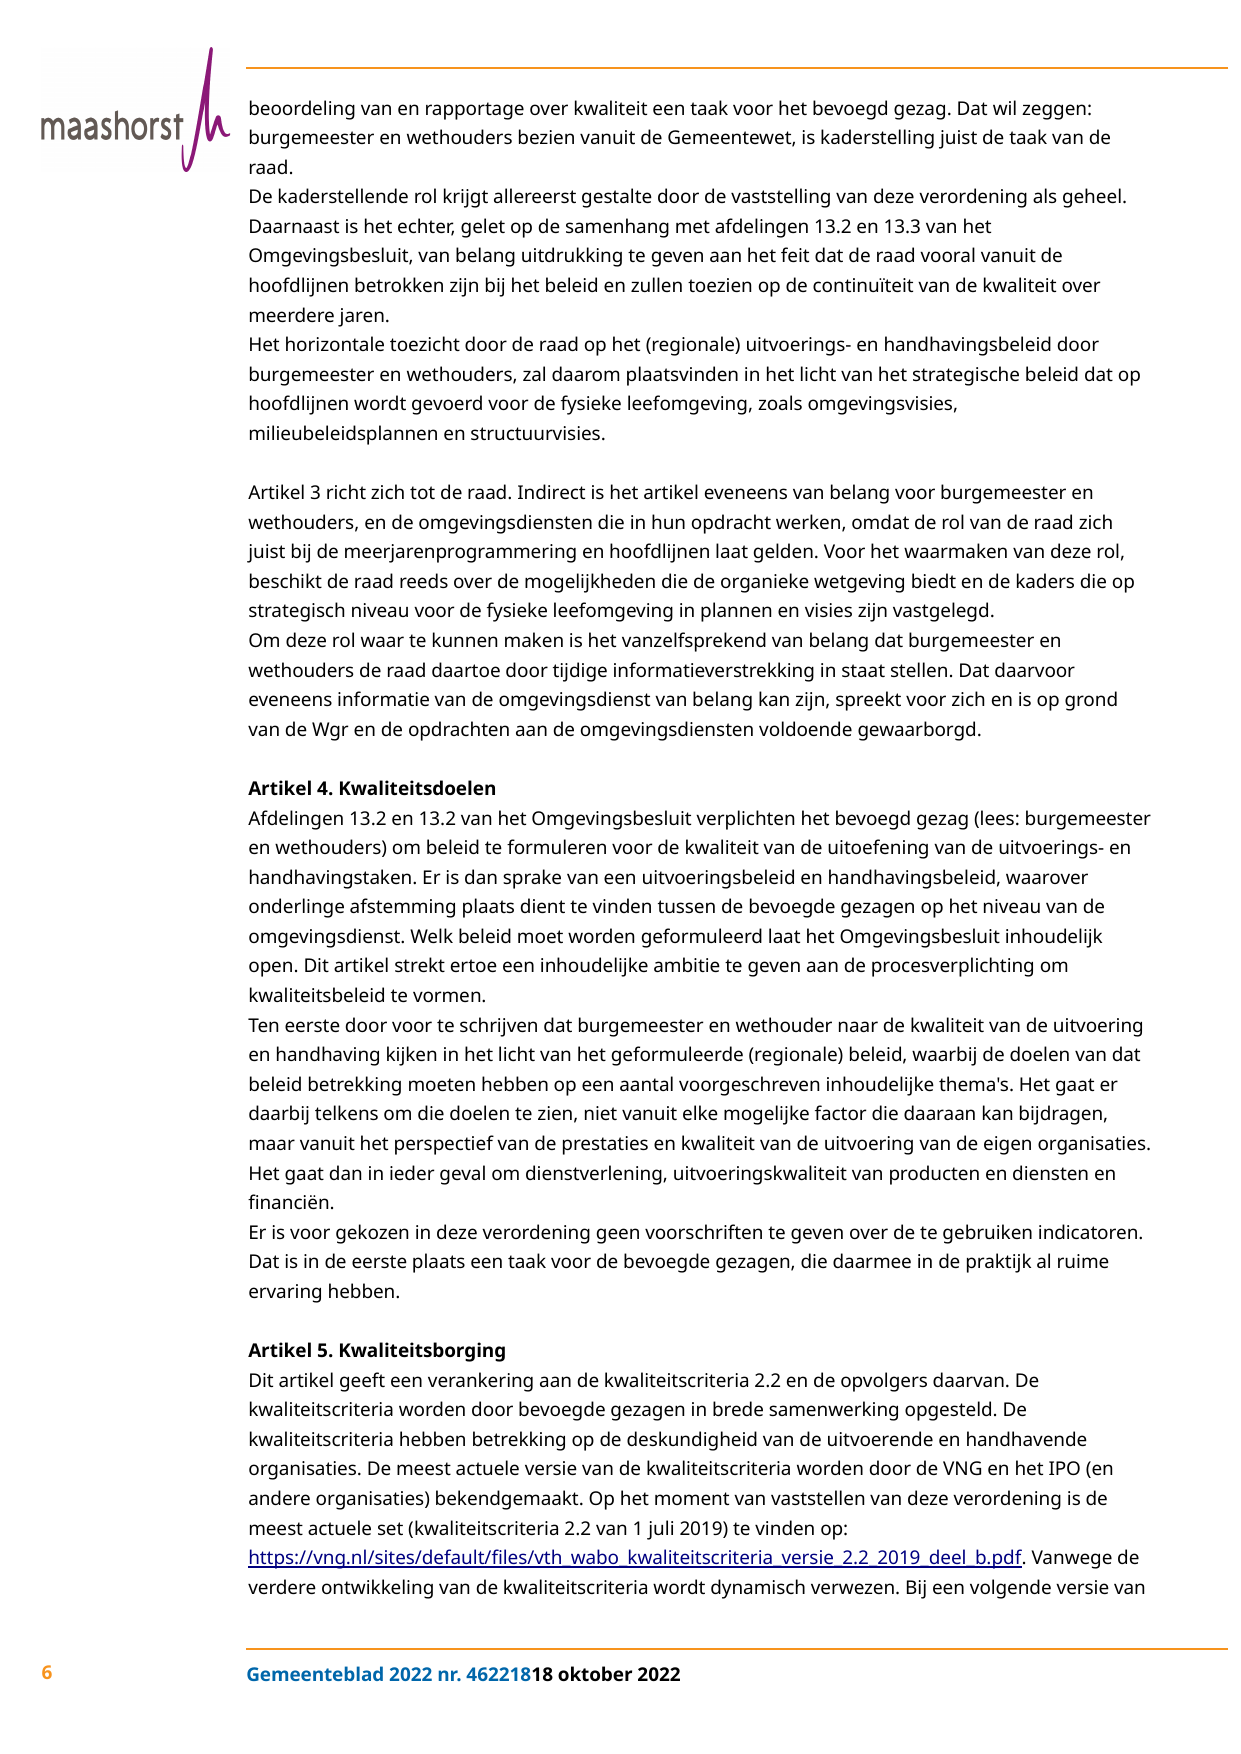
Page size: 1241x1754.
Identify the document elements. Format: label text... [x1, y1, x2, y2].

text beoordeling van en rapportage over kwaliteit een taak voor het bevoegd gezag. Dat wil zeggen: burgemeester en wethouders bezien vanuit de Gemeentewet, is kaderstelling juist de taak van de raad. [248, 95, 1152, 180]
text De kaderstellende rol krijgt allereerst gestalte door de vaststelling van deze verordening als geheel. Daarnaast is het echter, gelet op de samenhang met afdelingen 13.2 en 13.3 van het Omgevingsbesluit, van belang uitdrukking te geven aan het feit dat de raad vooral vanuit de hoofdlijnen betrokken zijn bij het beleid en zullen toezien op de continuïteit van de kwaliteit over meerdere jaren. [248, 183, 1152, 328]
text Artikel 3 richt zich tot de raad. Indirect is het artikel eveneens van belang voor burgemeester en wethouders, en de omgevingsdiensten die in hun opdracht werken, omdat de rol van de raad zich juist bij de meerjarenprogrammering en hoofdlijnen laat gelden. Voor het waarmaken van deze rol, beschikt de raad reeds over de mogelijkheden die de organieke wetgeving biedt en de kaders die op strategisch niveau voor de fysieke leefomgeving in plannen en visies zijn vastgelegd. [248, 479, 1152, 623]
text Er is voor gekozen in deze verordening geen voorschriften te geven over de te gebruiken indicatoren. Dat is in de eerste plaats een taak voor de bevoegde gezagen, die daarmee in de praktijk al ruime ervaring hebben. [248, 1219, 1152, 1304]
picture [41, 47, 231, 172]
text Ten eerste door voor te schrijven dat burgemeester en wethouder naar de kwaliteit van de uitvoering en handhaving kijken in het licht van het geformuleerde (regionale) beleid, waarbij de doelen van dat beleid betrekking moeten hebben op een aantal voorgeschreven inhoudelijke thema's. Het gaat er daarbij telkens om die doelen te zien, niet vanuit elke mogelijke factor die daaraan kan bijdragen, maar vanuit het perspectief van de prestaties en kwaliteit van de uitvoering van de eigen organisaties. Het gaat dan in ieder geval om dienstverlening, uitvoeringskwaliteit van producten en diensten en financiën. [248, 1012, 1152, 1215]
text Afdelingen 13.2 en 13.2 van het Omgevingsbesluit verplichten het bevoegd gezag (lees: burgemeester en wethouders) om beleid te formuleren voor de kwaliteit van de uitoefening van de uitvoerings- en handhavingstaken. Er is dan sprake van een uitvoeringsbeleid en handhavingsbeleid, waarover onderlinge afstemming plaats dient te vinden tussen de bevoegde gezagen op het niveau van de omgevingsdienst. Welk beleid moet worden geformuleerd laat het Omgevingsbesluit inhoudelijk open. Dit artikel strekt ertoe een inhoudelijke ambitie te geven aan de procesverplichting om kwaliteitsbeleid te vormen. [248, 805, 1152, 1008]
text Artikel 4. Kwaliteitsdoelen [248, 775, 1152, 801]
text Artikel 5. Kwaliteitsborging [248, 1337, 1152, 1363]
text Het horizontale toezicht door de raad op het (regionale) uitvoerings- en handhavingsbeleid door burgemeester en wethouders, zal daarom plaatsvinden in het licht van het strategische beleid dat op hoofdlijnen wordt gevoerd voor de fysieke leefomgeving, zoals omgevingsvisies, milieubeleidsplannen en structuurvisies. [248, 331, 1152, 446]
text Om deze rol waar te kunnen maken is het vanzelfsprekend van belang dat burgemeester en wethouders de raad daartoe door tijdige informatieverstrekking in staat stellen. Dat daarvoor eveneens informatie van de omgevingsdienst van belang kan zijn, spreekt voor zich en is op grond van de Wgr en de opdrachten aan de omgevingsdiensten voldoende gewaarborgd. [248, 627, 1152, 742]
text Dit artikel geeft een verankering aan de kwaliteitscriteria 2.2 en de opvolgers daarvan. De kwaliteitscriteria worden door bevoegde gezagen in brede samenwerking opgesteld. De kwaliteitscriteria hebben betrekking op de deskundigheid van de uitvoerende en handhavende organisaties. De meest actuele versie van de kwaliteitscriteria worden door de VNG en het IPO (en andere organisaties) bekendgemaakt. Op het moment van vaststellen van deze verordening is de meest actuele set (kwaliteitscriteria 2.2 van 1 juli 2019) te vinden op: https://vng.nl/sites/default/files/vth_wabo_kwaliteitscriteria_versie_2.2_2019_deel_b.pdf. Vanwege de verdere ontwikkeling van de kwaliteitscriteria wordt dynamisch verwezen. Bij een volgende versie van [248, 1367, 1152, 1600]
